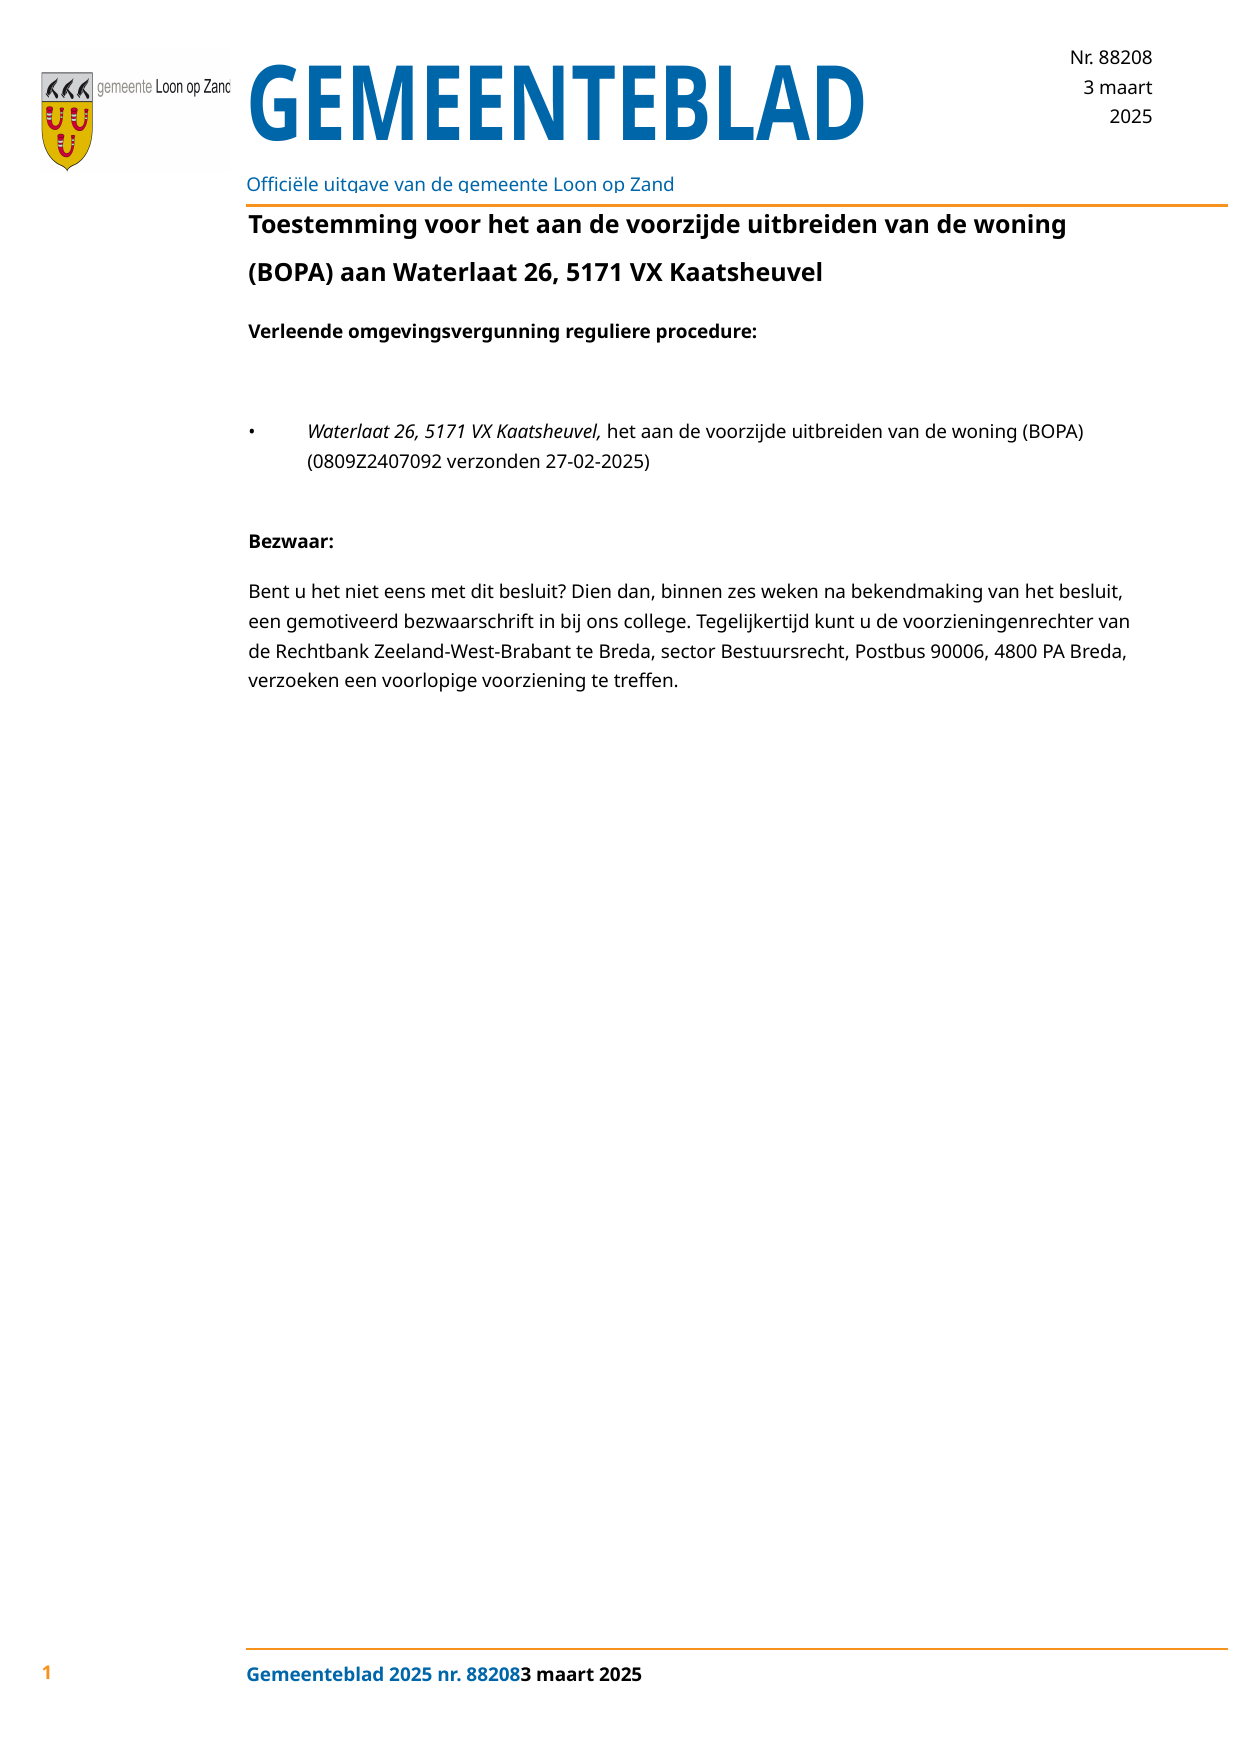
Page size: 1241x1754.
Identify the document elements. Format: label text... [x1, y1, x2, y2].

text Toestemming voor het aan de voorzijde uitbreiden van de woning (BOPA) aan Waterlaat 26, 5171 VX Kaatsheuvel [248, 207, 1152, 288]
picture [41, 47, 231, 172]
text Verleende omgevingsvergunning reguliere procedure: [248, 318, 1152, 344]
text Bezwaar: [248, 528, 1152, 554]
list Waterlaat 26, 5171 VX Kaatsheuvel, het aan de voorzijde uitbreiden van de woning (BOPA) (0809Z2407092 verzonden 27-02-2025) [248, 419, 1152, 474]
text Bent u het niet eens met dit besluit? Dien dan, binnen zes weken na bekendmaking van het besluit, een gemotiveerd bezwaarschrift in bij ons college. Tegelijkertijd kunt u de voorzieningenrechter van de Rechtbank Zeeland-West-Brabant te Breda, sector Bestuursrecht, Postbus 90006, 4800 PA Breda, verzoeken een voorlopige voorziening te treffen. [248, 579, 1152, 693]
